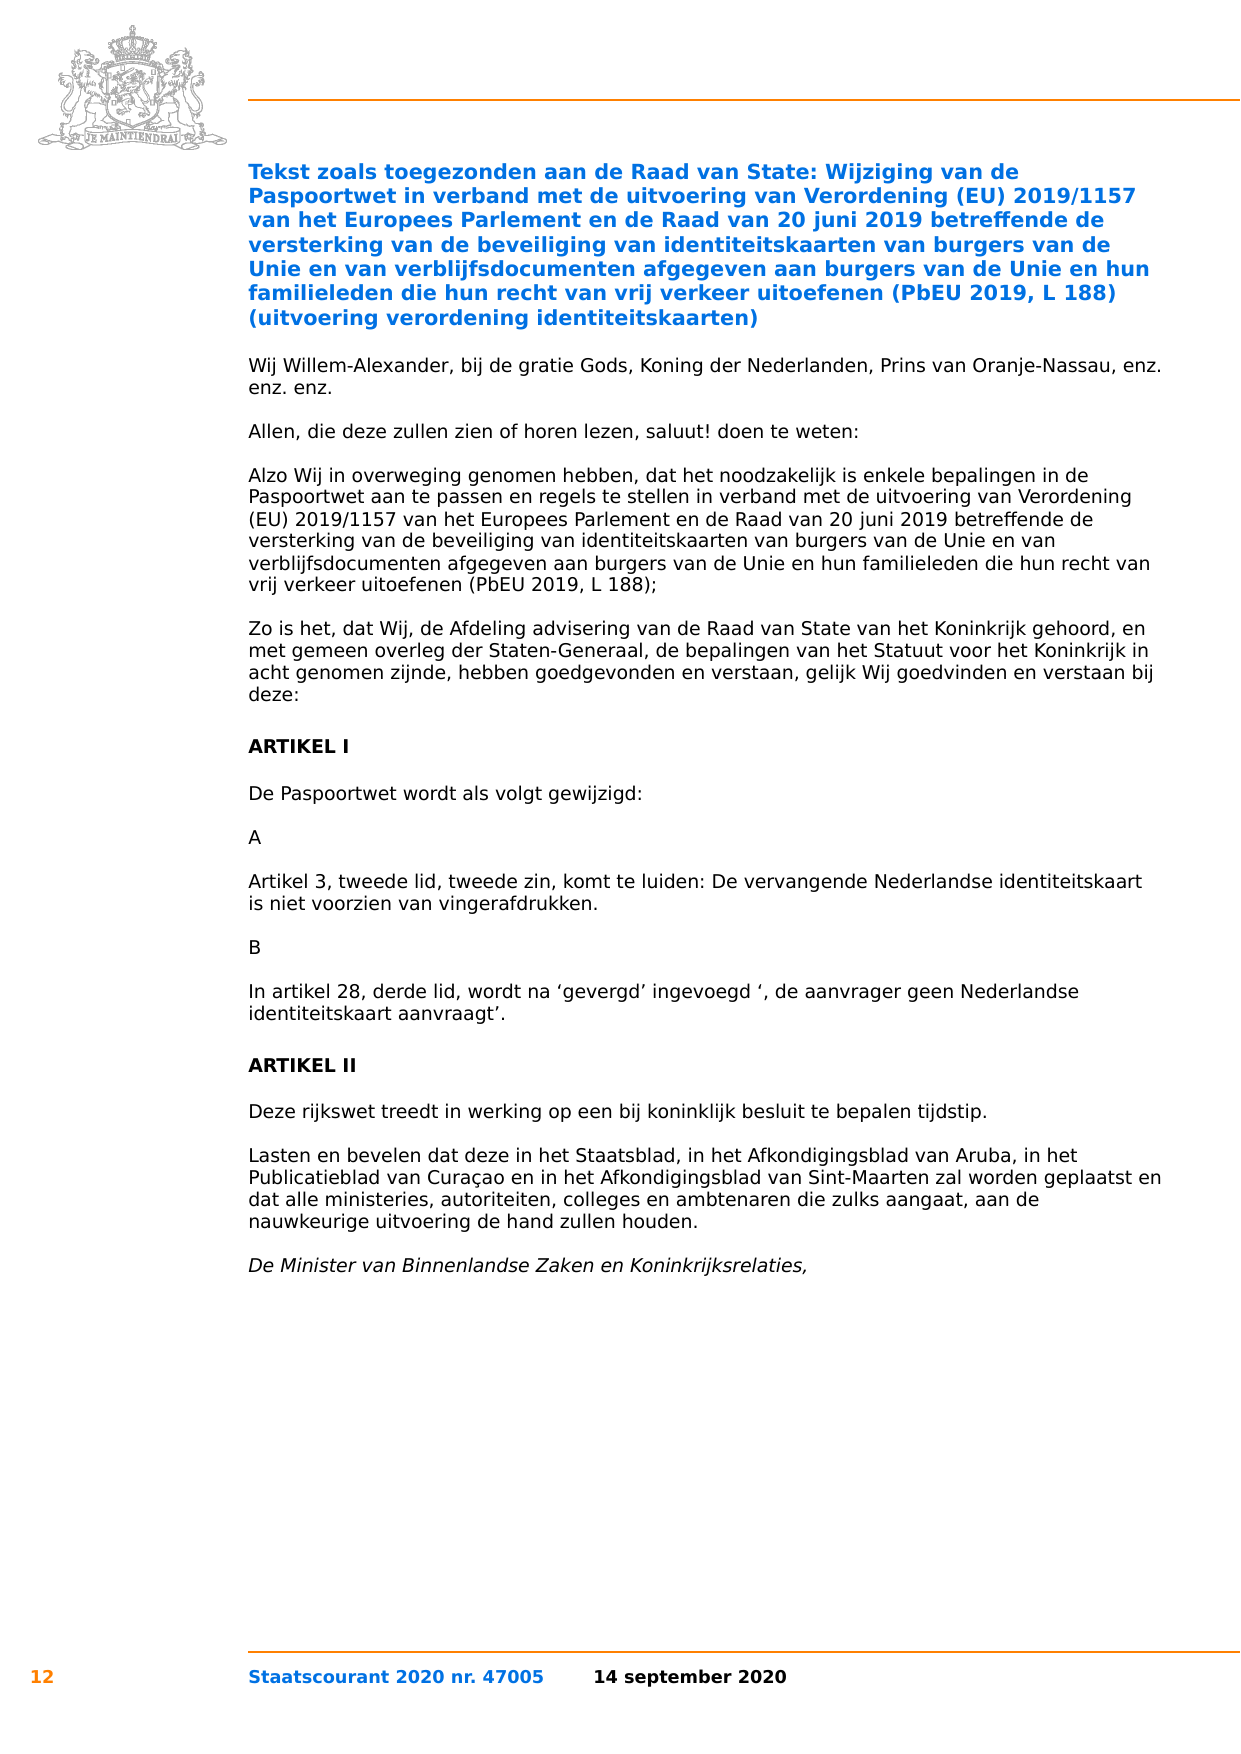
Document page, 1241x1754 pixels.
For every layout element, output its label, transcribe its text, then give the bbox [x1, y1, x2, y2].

text B [248, 937, 1163, 959]
text Deze rijkswet treedt in werking op een bij koninklijk besluit te bepalen tijdstip. [248, 1101, 1163, 1123]
text De Paspoortwet wordt als volgt gewijzigd: [248, 783, 1163, 805]
text In artikel 28, derde lid, wordt na ‘gevergd’ ingevoegd ‘, de aanvrager geen Nederlandse identiteitskaart aanvraagt’. [248, 981, 1163, 1024]
text De Minister van Binnenlandse Zaken en Koninkrijksrelaties, [248, 1255, 1163, 1277]
text Wij Willem-Alexander, bij de gratie Gods, Koning der Nederlanden, Prins van Oranje-Nassau, enz. enz. enz. [248, 355, 1163, 399]
text Lasten en bevelen dat deze in het Staatsblad, in het Afkondigingsblad van Aruba, in het Publicatieblad van Curaçao en in het Afkondigingsblad van Sint-Maarten zal worden geplaatst en dat alle ministeries, autoriteiten, colleges en ambtenaren die zulks aangaat, aan de nauwkeurige uitvoering de hand zullen houden. [248, 1145, 1163, 1233]
text Allen, die deze zullen zien of horen lezen, saluut! doen te weten: [248, 421, 1163, 443]
picture [38, 25, 227, 150]
text Zo is het, dat Wij, de Afdeling advisering van de Raad van State van het Koninkrijk gehoord, en met gemeen overleg der Staten-Generaal, de bepalingen van het Statuut voor het Koninkrijk in acht genomen zijnde, hebben goedgevonden en verstaan, gelijk Wij goedvinden en verstaan bij deze: [248, 618, 1163, 706]
text Artikel 3, tweede lid, tweede zin, komt te luiden: De vervangende Nederlandse identiteitskaart is niet voorzien van vingerafdrukken. [248, 871, 1163, 915]
subtitle ARTIKEL II [248, 1054, 1163, 1076]
text A [248, 827, 1163, 849]
text Alzo Wij in overweging genomen hebben, dat het noodzakelijk is enkele bepalingen in de Paspoortwet aan te passen en regels te stellen in verband met de uitvoering van Verordening (EU) 2019/1157 van het Europees Parlement en de Raad van 20 juni 2019 betreffende de versterking van de beveiliging van identiteitskaarten van burgers van de Unie en van verblijfsdocumenten afgegeven aan burgers van de Unie en hun familieleden die hun recht van vrij verkeer uitoefenen (PbEU 2019, L 188); [248, 464, 1163, 596]
subtitle Tekst zoals toegezonden aan de Raad van State: Wijziging van de Paspoortwet in verband met de uitvoering van Verordening (EU) 2019/1157 van het Europees Parlement en de Raad van 20 juni 2019 betreffende de versterking van de beveiliging van identiteitskaarten van burgers van de Unie en van verblijfsdocumenten afgegeven aan burgers van de Unie en hun familieleden die hun recht van vrij verkeer uitoefenen (PbEU 2019, L 188) (uitvoering verordening identiteitskaarten) [248, 160, 1163, 330]
subtitle ARTIKEL I [248, 736, 1163, 758]
